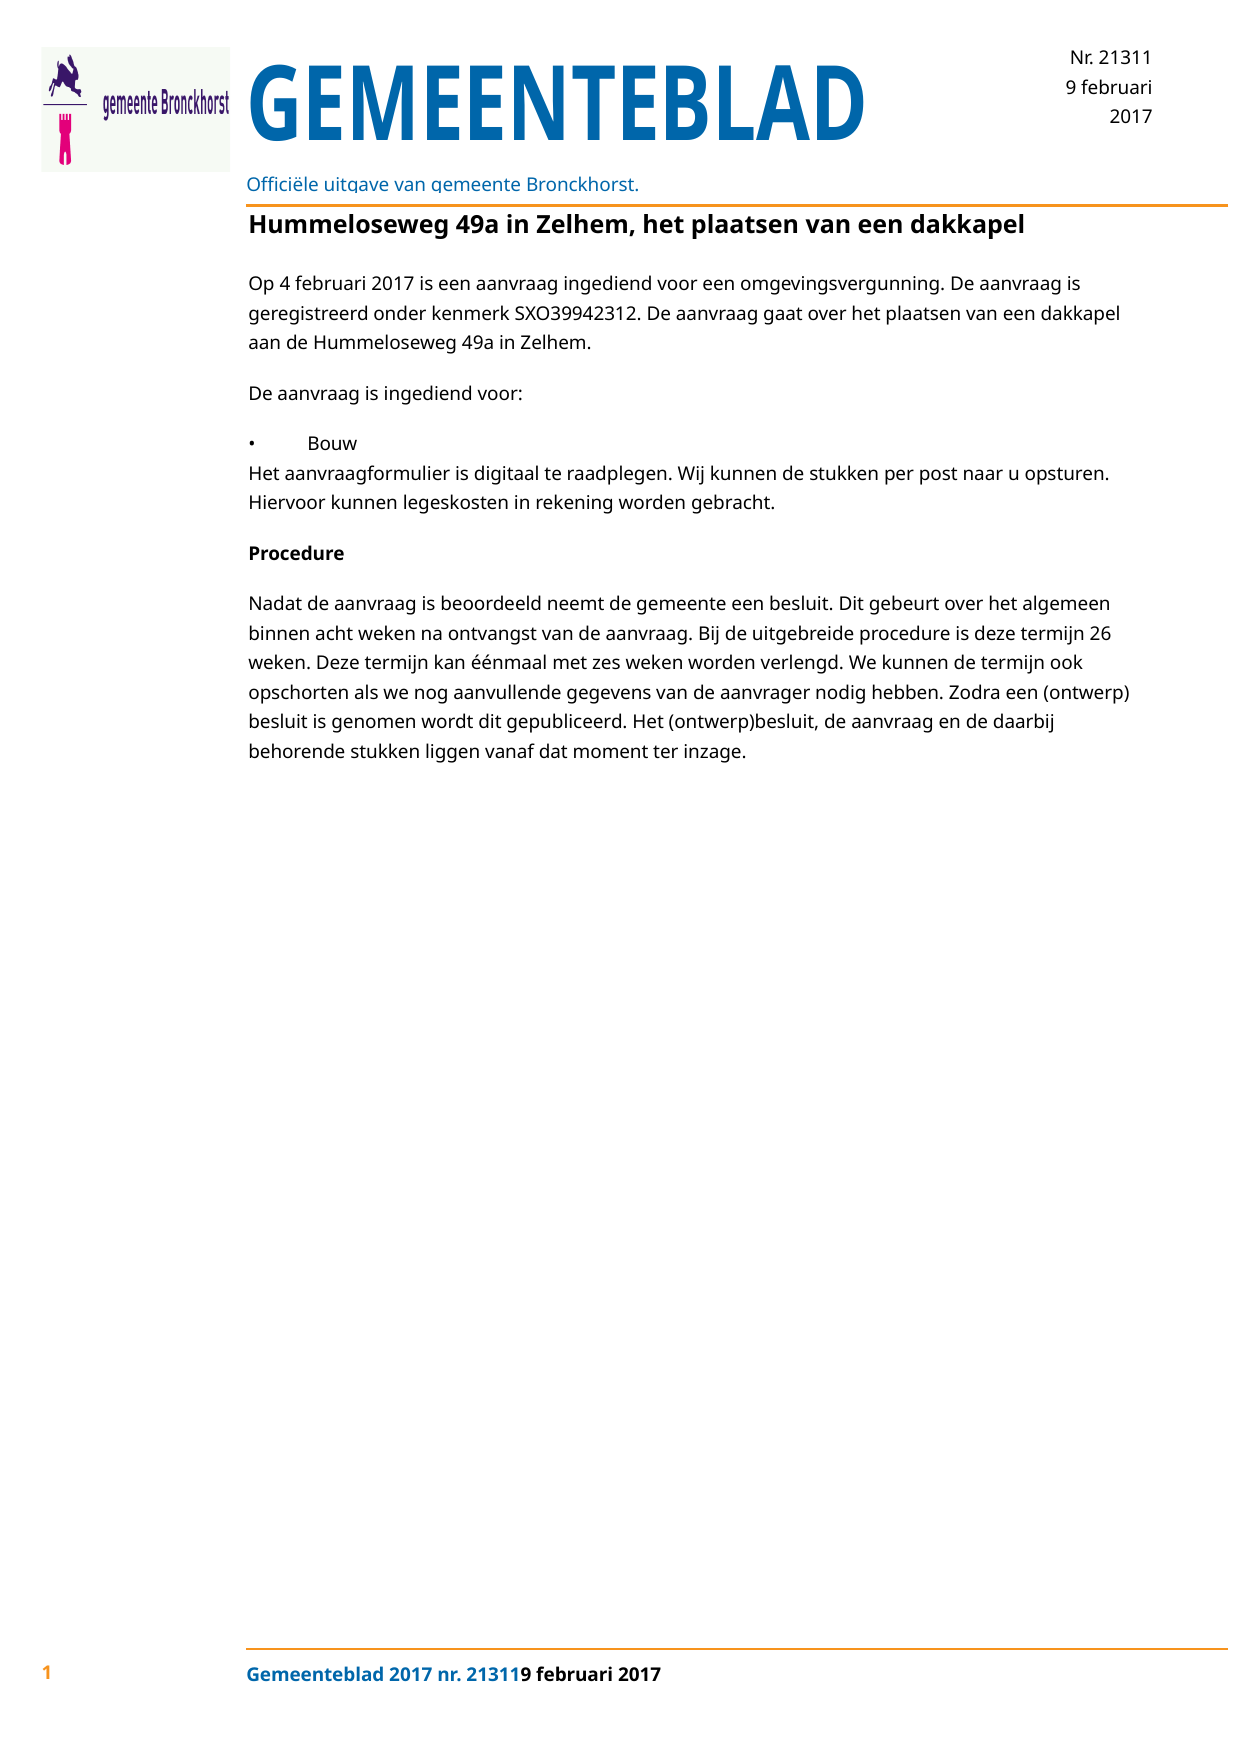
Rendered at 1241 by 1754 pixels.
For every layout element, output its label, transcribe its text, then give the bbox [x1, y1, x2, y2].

text Op 4 februari 2017 is een aanvraag ingediend voor een omgevingsvergunning. De aanvraag is geregistreerd onder kenmerk SXO39942312. De aanvraag gaat over het plaatsen van een dakkapel aan de Hummeloseweg 49a in Zelhem. [248, 270, 1152, 355]
list Bouw [248, 430, 1152, 456]
picture [41, 47, 231, 172]
text Procedure [248, 540, 1152, 566]
text De aanvraag is ingediend voor: [248, 380, 1152, 406]
text Nadat de aanvraag is beoordeeld neemt de gemeente een besluit. Dit gebeurt over het algemeen binnen acht weken na ontvangst van de aanvraag. Bij de uitgebreide procedure is deze termijn 26 weken. Deze termijn kan éénmaal met zes weken worden verlengd. We kunnen de termijn ook opschorten als we nog aanvullende gegevens van de aanvrager nodig hebben. Zodra een (ontwerp) besluit is genomen wordt dit gepubliceerd. Het (ontwerp)besluit, de aanvraag en de daarbij behorende stukken liggen vanaf dat moment ter inzage. [248, 590, 1152, 764]
text Het aanvraagformulier is digitaal te raadplegen. Wij kunnen de stukken per post naar u opsturen. Hiervoor kunnen legeskosten in rekening worden gebracht. [248, 460, 1152, 515]
text Hummeloseweg 49a in Zelhem, het plaatsen van een dakkapel [248, 207, 1152, 241]
